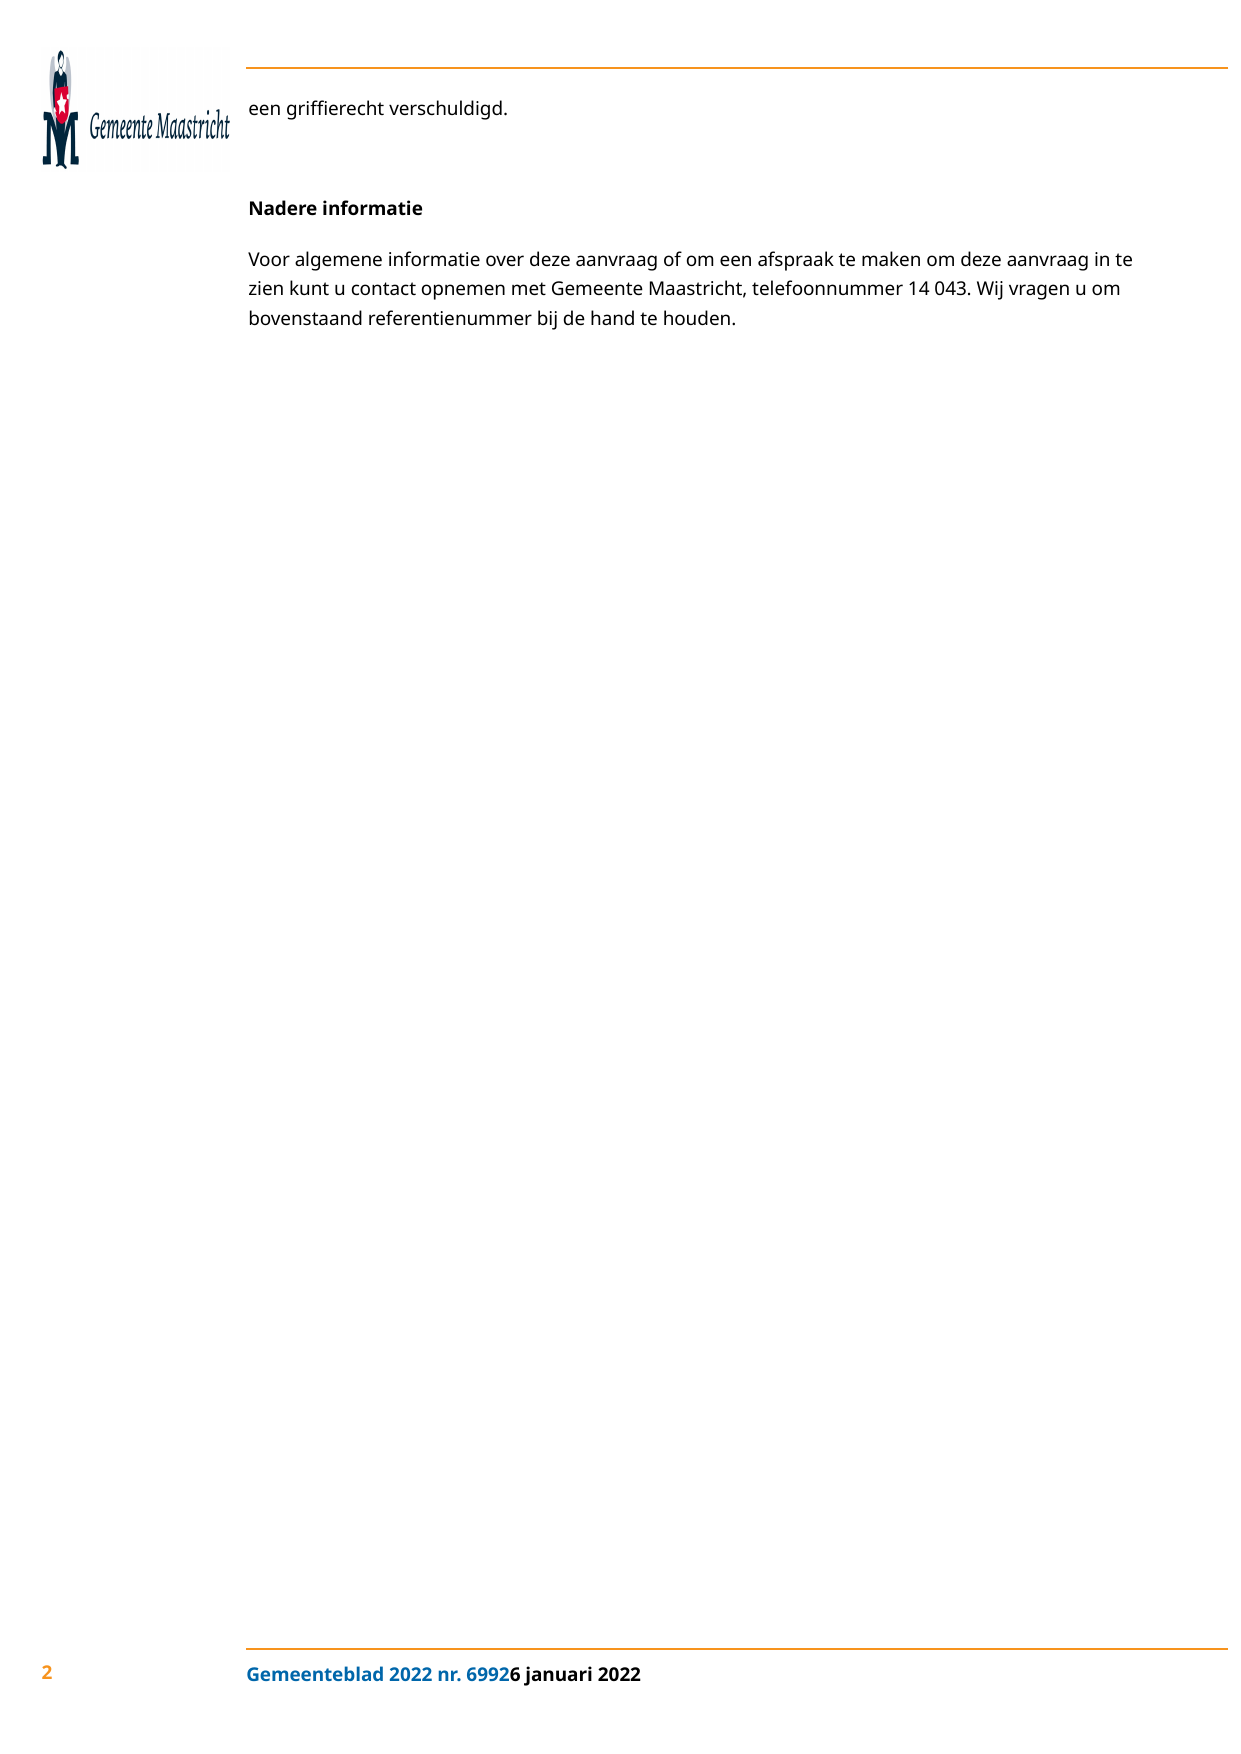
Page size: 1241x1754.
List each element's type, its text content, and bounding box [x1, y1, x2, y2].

picture [41, 47, 231, 172]
text Nadere informatie [248, 196, 1152, 221]
text een griffierecht verschuldigd. [248, 95, 1152, 121]
text Voor algemene informatie over deze aanvraag of om een afspraak te maken om deze aanvraag in te zien kunt u contact opnemen met Gemeente Maastricht, telefoonnummer 14 043. Wij vragen u om bovenstaand referentienummer bij de hand te houden. [248, 246, 1152, 331]
